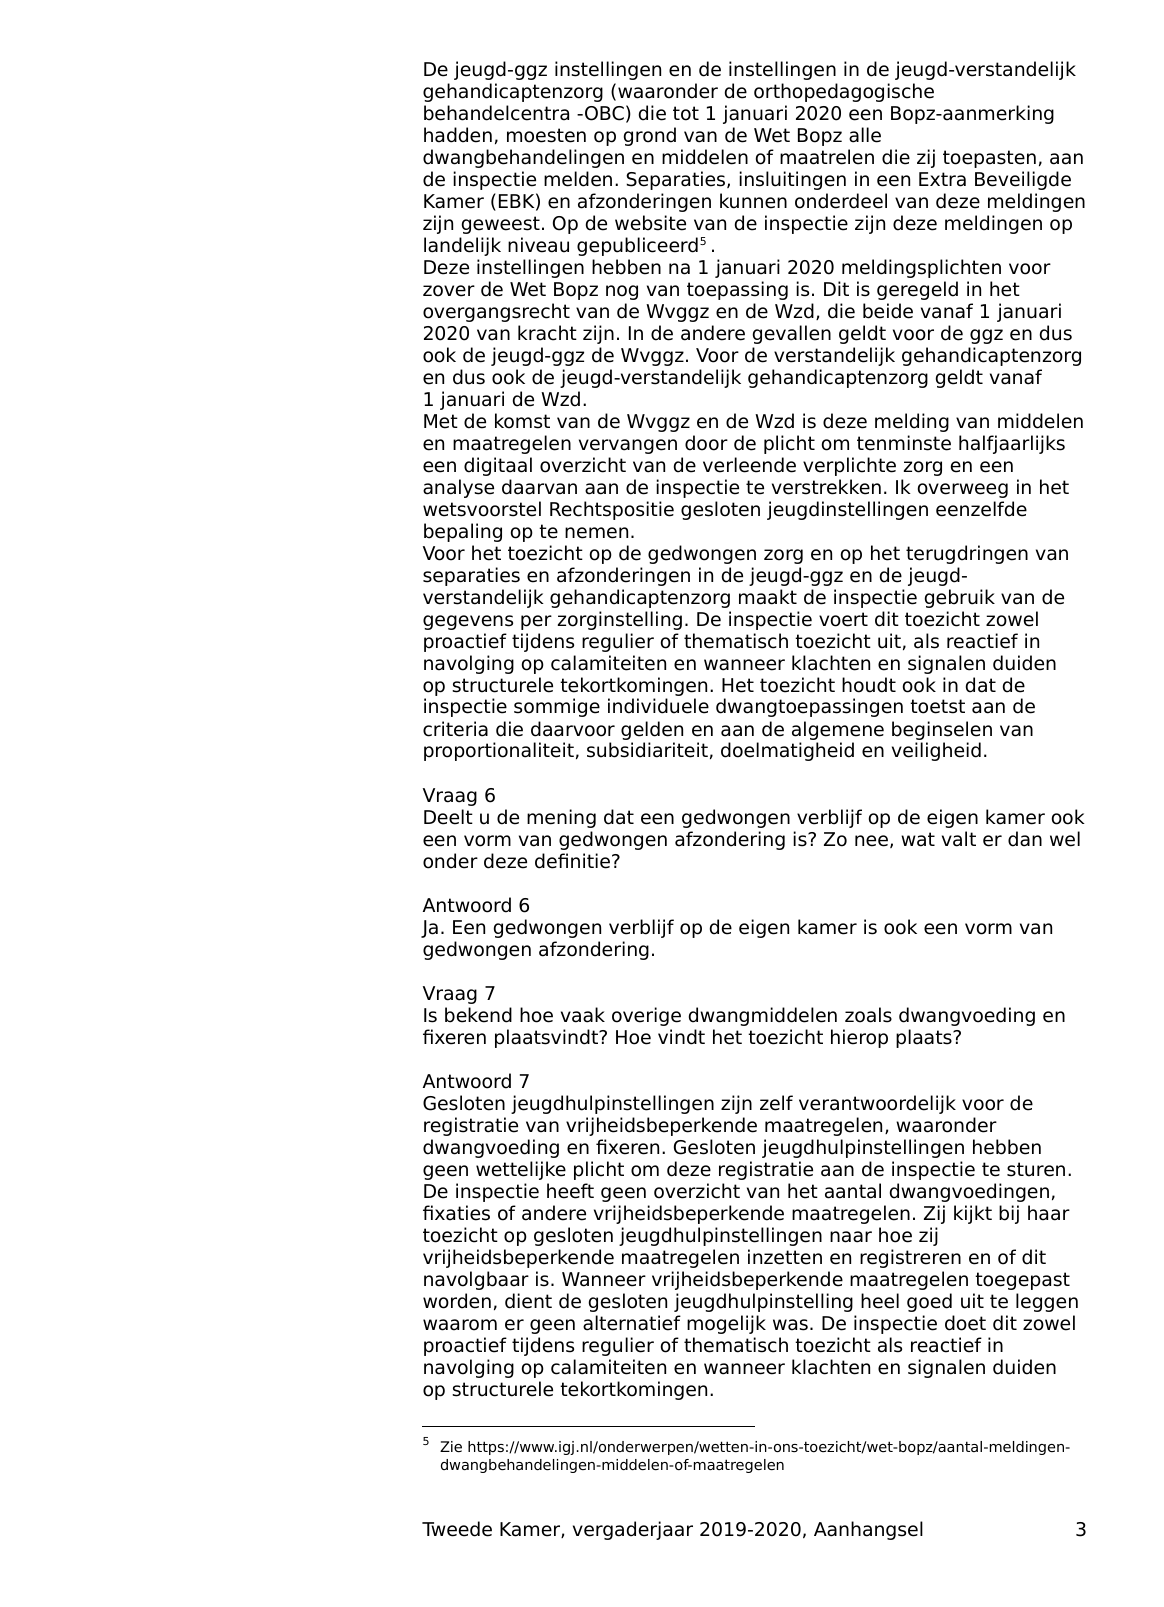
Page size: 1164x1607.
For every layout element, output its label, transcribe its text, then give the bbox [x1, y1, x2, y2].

text Voor het toezicht op de gedwongen zorg en op het terugdringen van separaties en afzonderingen in de jeugd-ggz en de jeugd-verstandelijk gehandicaptenzorg maakt de inspectie gebruik van de gegevens per zorginstelling. De inspectie voert dit toezicht zowel proactief tijdens regulier of thematisch toezicht uit, als reactief in navolging op calamiteiten en wanneer klachten en signalen duiden op structurele tekortkomingen. Het toezicht houdt ook in dat de inspectie sommige individuele dwangtoepassingen toetst aan de criteria die daarvoor gelden en aan de algemene beginselen van proportionaliteit, subsidiariteit, doelmatigheid en veiligheid. [422, 543, 1087, 762]
text Deze instellingen hebben na 1 januari 2020 meldingsplichten voor zover de Wet Bopz nog van toepassing is. Dit is geregeld in het overgangsrecht van de Wvggz en de Wzd, die beide vanaf 1 januari 2020 van kracht zijn. In de andere gevallen geldt voor de ggz en dus ook de jeugd-ggz de Wvggz. Voor de verstandelijk gehandicaptenzorg en dus ook de jeugd-verstandelijk gehandicaptenzorg geldt vanaf 1 januari de Wzd. [422, 257, 1087, 411]
text De jeugd-ggz instellingen en de instellingen in de jeugd-verstandelijk gehandicaptenzorg (waaronder de orthopedagogische behandelcentra -OBC) die tot 1 januari 2020 een Bopz-aanmerking hadden, moesten op grond van de Wet Bopz alle dwangbehandelingen en middelen of maatrelen die zij toepasten, aan de inspectie melden. Separaties, insluitingen in een Extra Beveiligde Kamer (EBK) en afzonderingen kunnen onderdeel van deze meldingen zijn geweest. Op de website van de inspectie zijn deze meldingen op landelijk niveau gepubliceerd. [422, 59, 1087, 257]
text Gesloten jeugdhulpinstellingen zijn zelf verantwoordelijk voor de registratie van vrijheidsbeperkende maatregelen, waaronder dwangvoeding en fixeren. Gesloten jeugdhulpinstellingen hebben geen wettelijke plicht om deze registratie aan de inspectie te sturen. De inspectie heeft geen overzicht van het aantal dwangvoedingen, fixaties of andere vrijheidsbeperkende maatregelen. Zij kijkt bij haar toezicht op gesloten jeugdhulpinstellingen naar hoe zij vrijheidsbeperkende maatregelen inzetten en registreren en of dit navolgbaar is. Wanneer vrijheidsbeperkende maatregelen toegepast worden, dient de gesloten jeugdhulpinstelling heel goed uit te leggen waarom er geen alternatief mogelijk was. De inspectie doet dit zowel proactief tijdens regulier of thematisch toezicht als reactief in navolging op calamiteiten en wanneer klachten en signalen duiden op structurele tekortkomingen. [422, 1093, 1087, 1401]
text Is bekend hoe vaak overige dwangmiddelen zoals dwangvoeding en fixeren plaatsvindt? Hoe vindt het toezicht hierop plaats? [422, 1005, 1087, 1049]
text Antwoord 6 [422, 895, 1087, 917]
text Deelt u de mening dat een gedwongen verblijf op de eigen kamer ook een vorm van gedwongen afzondering is? Zo nee, wat valt er dan wel onder deze definitie? [422, 807, 1087, 872]
text Zie https://www.igj.nl/onderwerpen/wetten-in-ons-toezicht/wet-bopz/aantal-meldingen-dwangbehandelingen-middelen-of-maatregelen [422, 1435, 1087, 1474]
text Vraag 7 [422, 983, 1087, 1005]
text Ja. Een gedwongen verblijf op de eigen kamer is ook een vorm van gedwongen afzondering. [422, 917, 1087, 961]
text Antwoord 7 [422, 1071, 1087, 1093]
text Vraag 6 [422, 784, 1087, 807]
text Met de komst van de Wvggz en de Wzd is deze melding van middelen en maatregelen vervangen door de plicht om tenminste halfjaarlijks een digitaal overzicht van de verleende verplichte zorg en een analyse daarvan aan de inspectie te verstrekken. Ik overweeg in het wetsvoorstel Rechtspositie gesloten jeugdinstellingen eenzelfde bepaling op te nemen. [422, 411, 1087, 543]
